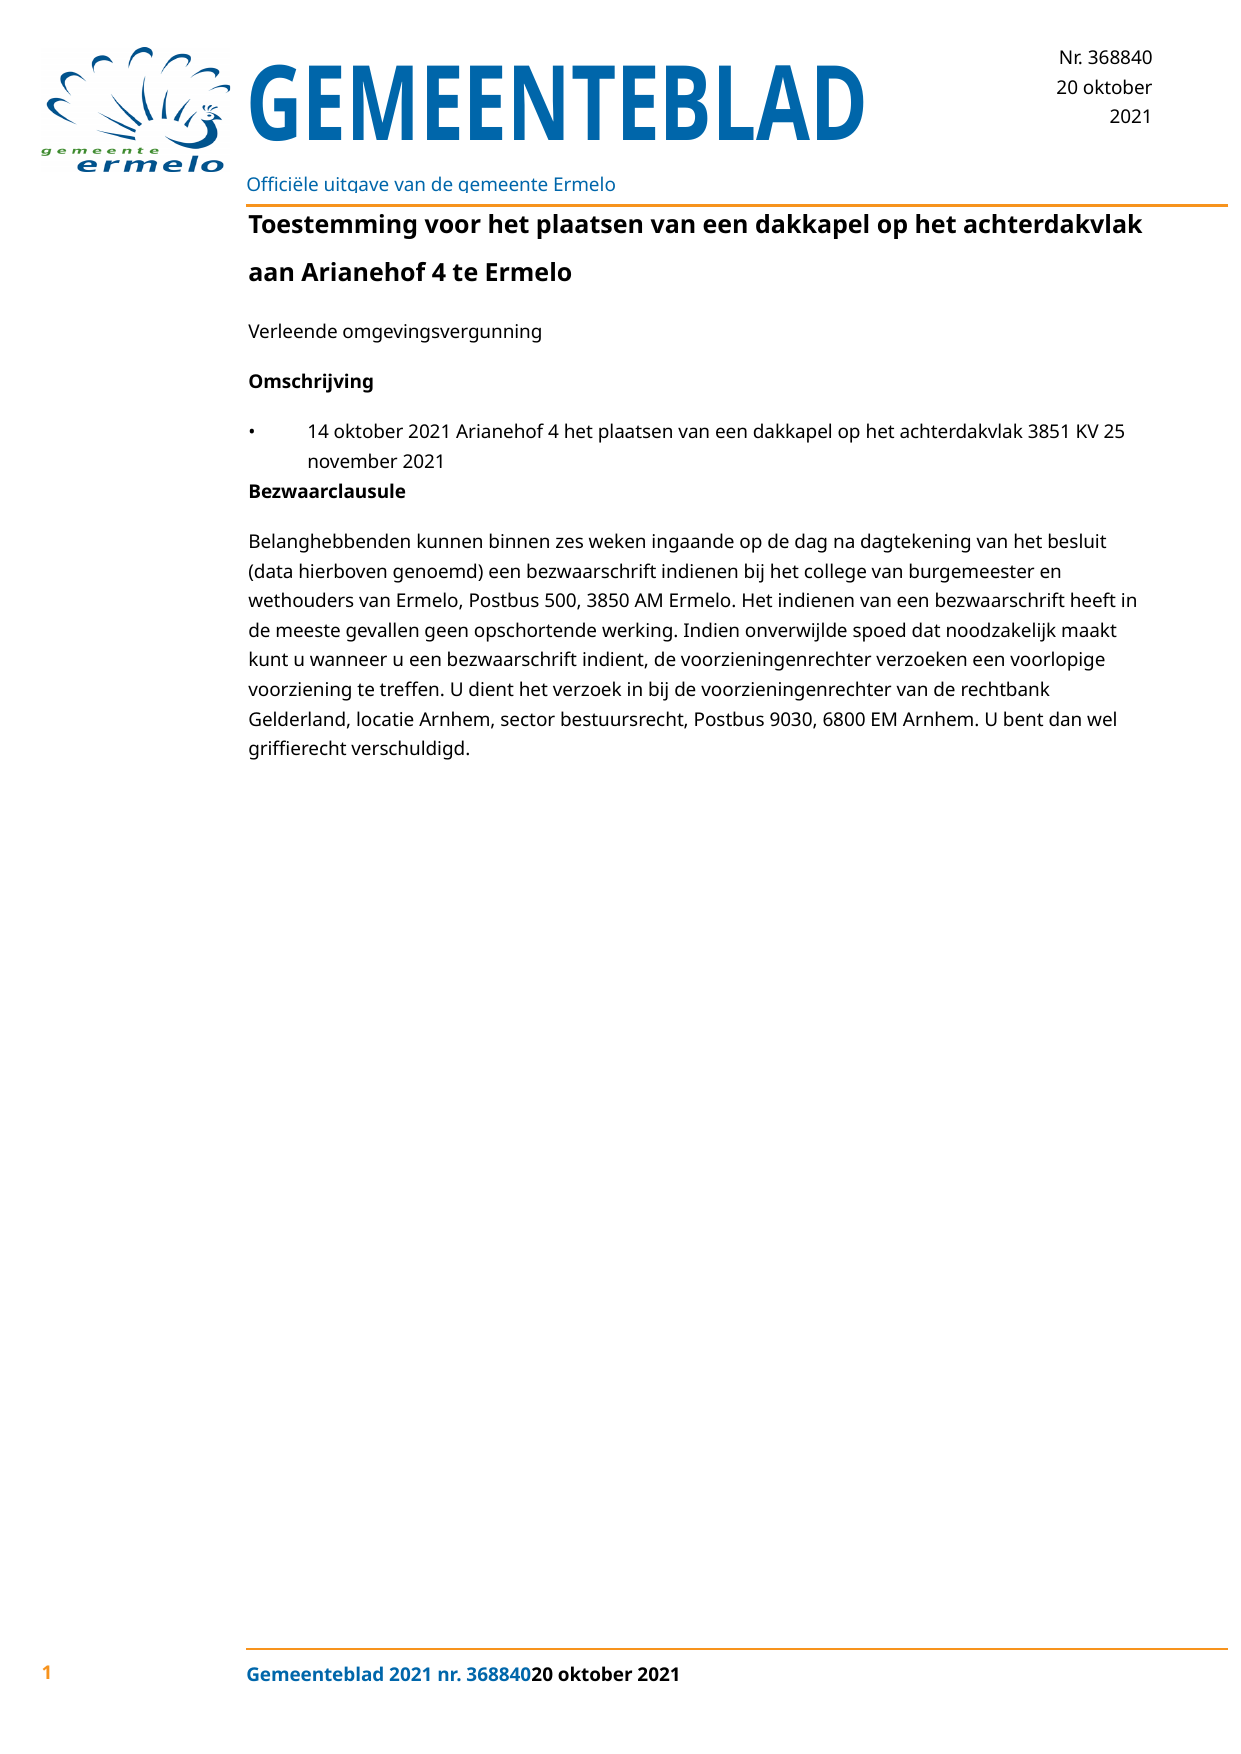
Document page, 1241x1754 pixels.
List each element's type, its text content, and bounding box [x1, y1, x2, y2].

text Belanghebbenden kunnen binnen zes weken ingaande op de dag na dagtekening van het besluit (data hierboven genoemd) een bezwaarschrift indienen bij het college van burgemeester en wethouders van Ermelo, Postbus 500, 3850 AM Ermelo. Het indienen van een bezwaarschrift heeft in de meeste gevallen geen opschortende werking. Indien onverwijlde spoed dat noodzakelijk maakt kunt u wanneer u een bezwaarschrift indient, de voorzieningenrechter verzoeken een voorlopige voorziening te treffen. U dient het verzoek in bij de voorzieningenrechter van de rechtbank Gelderland, locatie Arnhem, sector bestuursrecht, Postbus 9030, 6800 EM Arnhem. U bent dan wel griffierecht verschuldigd. [248, 528, 1152, 761]
list 14 oktober 2021 Arianehof 4 het plaatsen van een dakkapel op het achterdakvlak 3851 KV 25 november 2021 [248, 419, 1152, 474]
text Verleende omgevingsvergunning [248, 318, 1152, 344]
text Toestemming voor het plaatsen van een dakkapel op het achterdakvlak aan Arianehof 4 te Ermelo [248, 207, 1152, 288]
text Omschrijving [248, 368, 1152, 394]
text Bezwaarclausule [248, 478, 1152, 504]
picture [41, 47, 231, 172]
